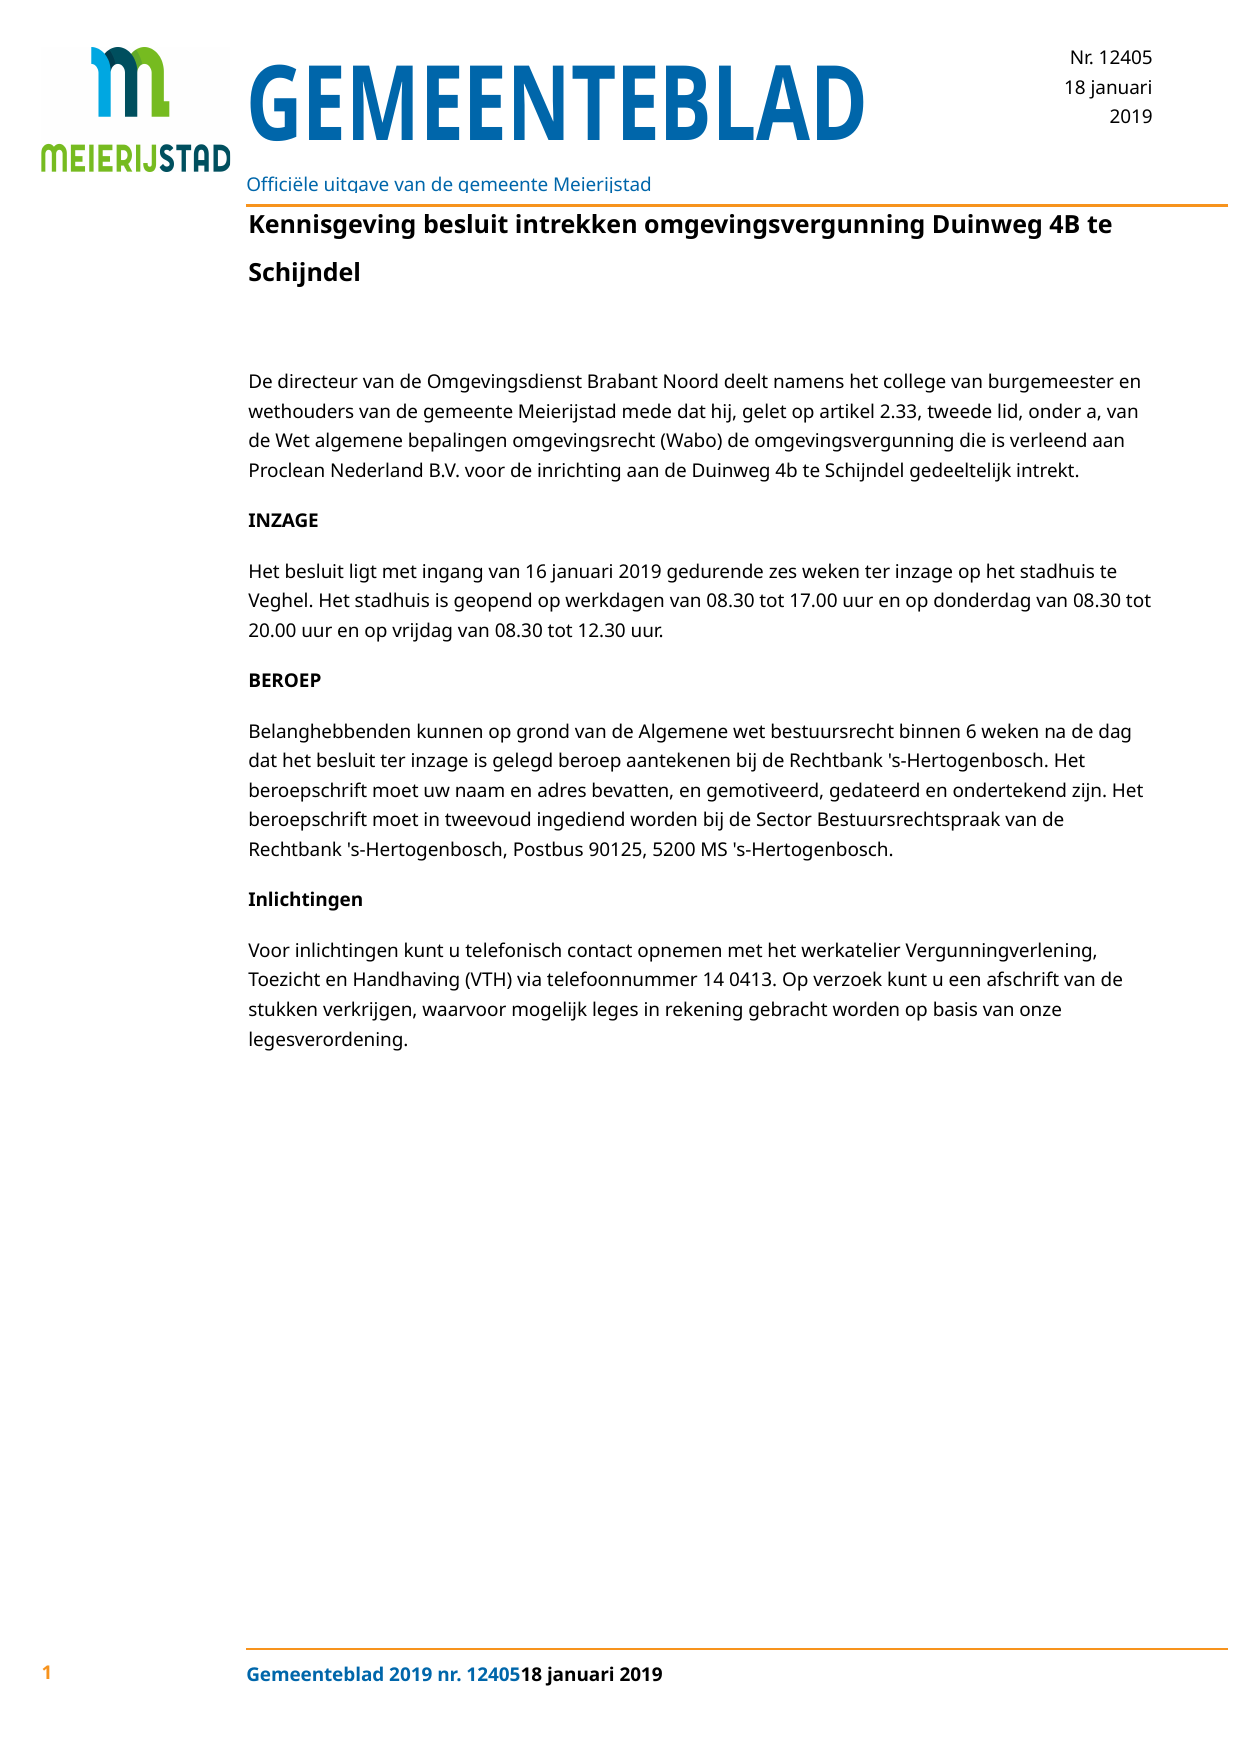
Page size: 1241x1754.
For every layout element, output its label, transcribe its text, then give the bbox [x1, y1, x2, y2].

text INZAGE [248, 507, 1152, 533]
text De directeur van de Omgevingsdienst Brabant Noord deelt namens het college van burgemeester en wethouders van de gemeente Meierijstad mede dat hij, gelet op artikel 2.33, tweede lid, onder a, van de Wet algemene bepalingen omgevingsrecht (Wabo) de omgevingsvergunning die is verleend aan Proclean Nederland B.V. voor de inrichting aan de Duinweg 4b te Schijndel gedeeltelijk intrekt. [248, 368, 1152, 483]
text BEROEP [248, 667, 1152, 693]
text Kennisgeving besluit intrekken omgevingsvergunning Duinweg 4B te Schijndel [248, 207, 1152, 288]
picture [41, 47, 231, 172]
text Voor inlichtingen kunt u telefonisch contact opnemen met het werkatelier Vergunningverlening, Toezicht en Handhaving (VTH) via telefoonnummer 14 0413. Op verzoek kunt u een afschrift van de stukken verkrijgen, waarvoor mogelijk leges in rekening gebracht worden op basis van onze legesverordening. [248, 937, 1152, 1052]
text Het besluit ligt met ingang van 16 januari 2019 gedurende zes weken ter inzage op het stadhuis te Veghel. Het stadhuis is geopend op werkdagen van 08.30 tot 17.00 uur en op donderdag van 08.30 tot 20.00 uur en op vrijdag van 08.30 tot 12.30 uur. [248, 558, 1152, 643]
text Inlichtingen [248, 887, 1152, 912]
text Belanghebbenden kunnen op grond van de Algemene wet bestuursrecht binnen 6 weken na de dag dat het besluit ter inzage is gelegd beroep aantekenen bij de Rechtbank 's-Hertogenbosch. Het beroepschrift moet uw naam en adres bevatten, en gemotiveerd, gedateerd en ondertekend zijn. Het beroepschrift moet in tweevoud ingediend worden bij de Sector Bestuursrechtspraak van de Rechtbank 's-Hertogenbosch, Postbus 90125, 5200 MS 's-Hertogenbosch. [248, 718, 1152, 862]
